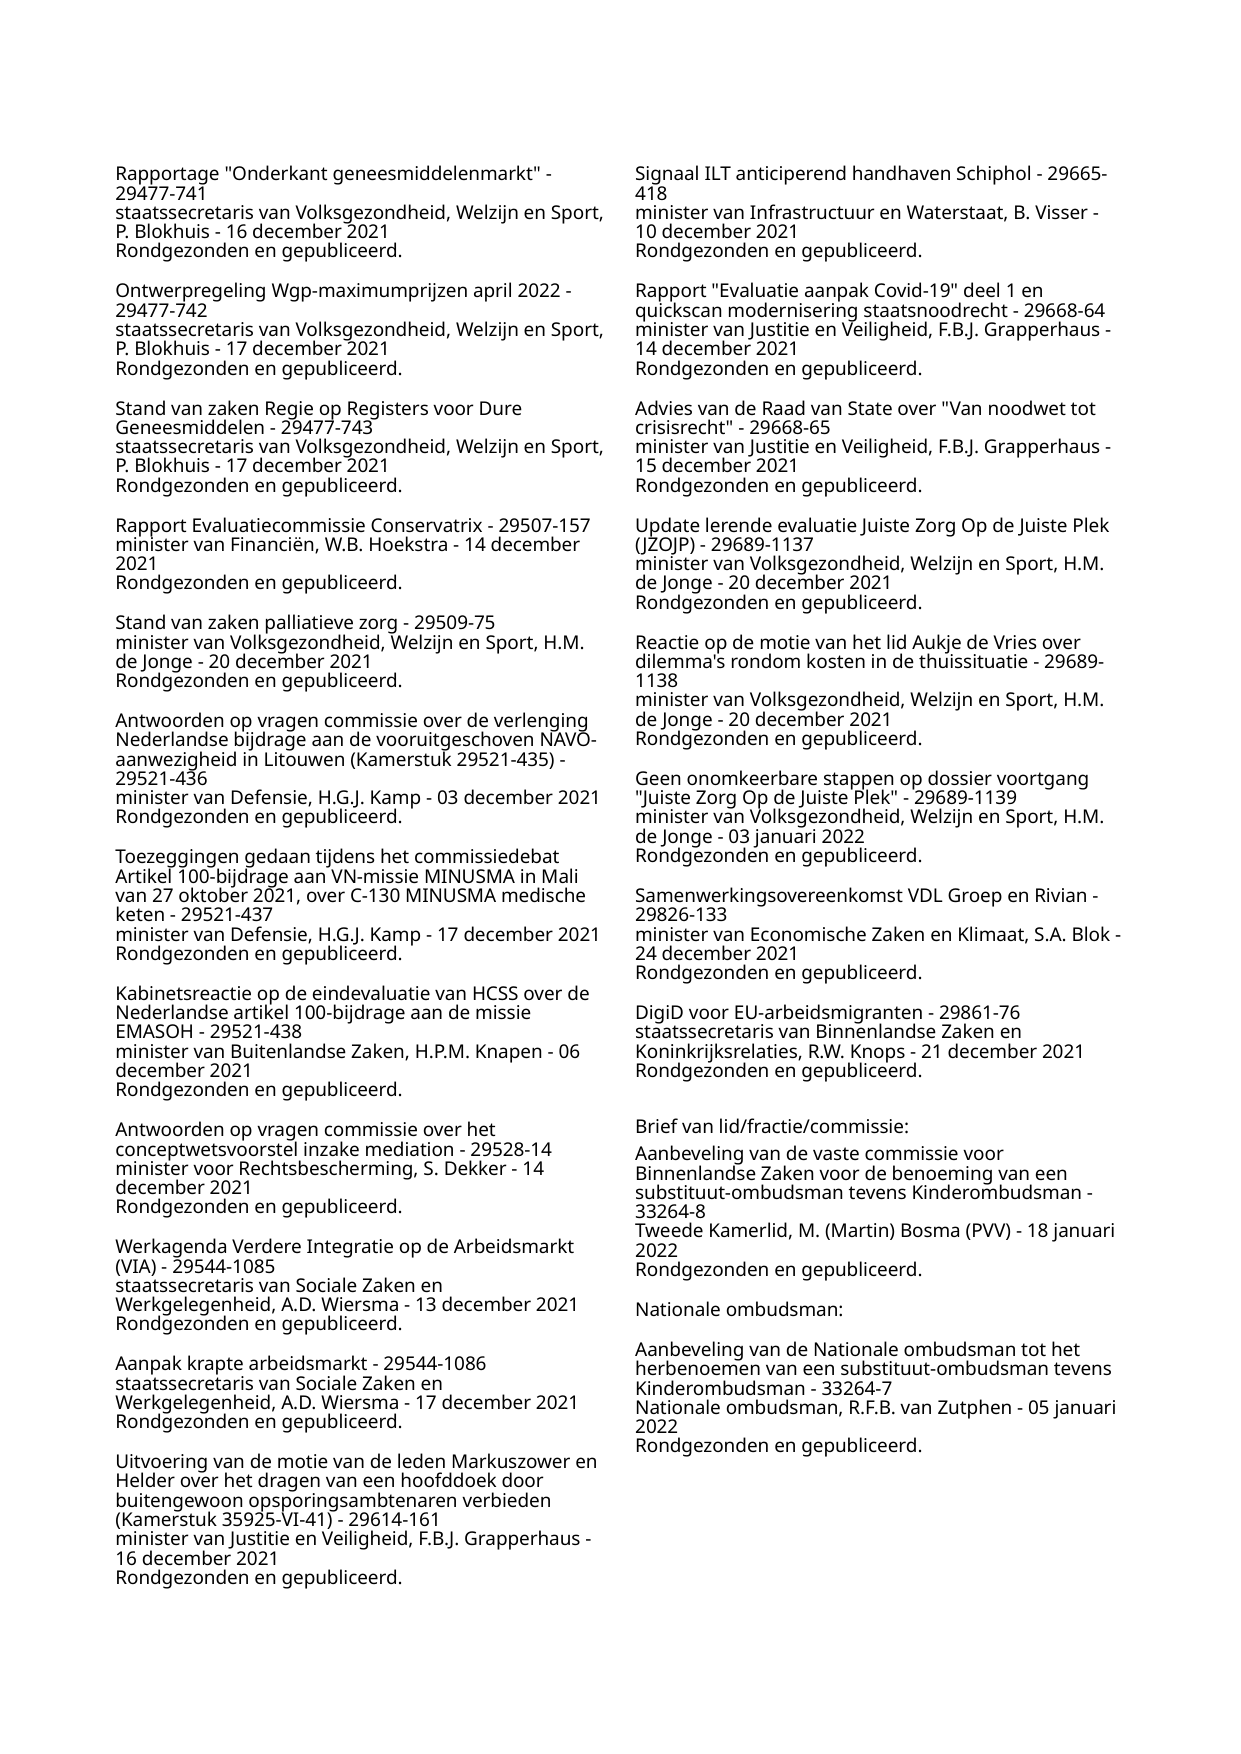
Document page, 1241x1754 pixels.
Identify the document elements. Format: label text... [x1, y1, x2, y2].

text Geen onomkeerbare stappen op dossier voortgang "Juiste Zorg Op de Juiste Plek" - 29689-1139 [635, 770, 1125, 808]
text minister van Economische Zaken en Klimaat, S.A. Blok - 24 december 2021 [635, 926, 1125, 964]
text Reactie op de motie van het lid Aukje de Vries over dilemma's rondom kosten in de thuissituatie - 29689-1138 [635, 634, 1125, 691]
text minister van Volksgezondheid, Welzijn en Sport, H.M. de Jonge - 20 december 2021 [115, 634, 605, 672]
text Rondgezonden en gepubliceerd. [635, 359, 1125, 379]
text staatssecretaris van Volksgezondheid, Welzijn en Sport, P. Blokhuis - 17 december 2021 [115, 438, 605, 477]
text Nationale ombudsman, R.F.B. van Zutphen - 05 januari 2022 [635, 1399, 1125, 1437]
text minister van Justitie en Veiligheid, F.B.J. Grapperhaus - 16 december 2021 [115, 1530, 605, 1569]
text Rondgezonden en gepubliceerd. [115, 1198, 605, 1218]
text Kabinetsreactie op de eindevaluatie van HCSS over de Nederlandse artikel 100-bijdrage aan de missie EMASOH - 29521-438 [115, 985, 605, 1043]
text DigiD voor EU-arbeidsmigranten - 29861-76 [635, 1004, 1125, 1023]
text Aanbeveling van de vaste commissie voor Binnenlandse Zaken voor de benoeming van een substituut-ombudsman tevens Kinderombudsman - 33264-8 [635, 1145, 1125, 1222]
text minister van Buitenlandse Zaken, H.P.M. Knapen - 06 december 2021 [115, 1043, 605, 1081]
text Rondgezonden en gepubliceerd. [635, 242, 1125, 262]
text Rondgezonden en gepubliceerd. [635, 477, 1125, 496]
text Rapport Evaluatiecommissie Conservatrix - 29507-157 [115, 517, 605, 536]
text Samenwerkingsovereenkomst VDL Groep en Rivian - 29826-133 [635, 887, 1125, 926]
text Rondgezonden en gepubliceerd. [115, 477, 605, 496]
text Aanpak krapte arbeidsmarkt - 29544-1086 [115, 1355, 605, 1375]
text Uitvoering van de motie van de leden Markuszower en Helder over het dragen van een hoofddoek door buitengewoon opsporingsambtenaren verbieden (Kamerstuk 35925-VI-41) - 29614-161 [115, 1453, 605, 1530]
text Rondgezonden en gepubliceerd. [635, 1261, 1125, 1280]
text Rondgezonden en gepubliceerd. [635, 1437, 1125, 1457]
text minister van Defensie, H.G.J. Kamp - 03 december 2021 [115, 789, 605, 808]
text Rondgezonden en gepubliceerd. [115, 359, 605, 379]
text Toezeggingen gedaan tijdens het commissiedebat Artikel 100-bijdrage aan VN-missie MINUSMA in Mali van 27 oktober 2021, over C-130 MINUSMA medische keten - 29521-437 [115, 848, 605, 926]
text Rondgezonden en gepubliceerd. [635, 964, 1125, 983]
text minister voor Rechtsbescherming, S. Dekker - 14 december 2021 [115, 1160, 605, 1198]
text Stand van zaken palliatieve zorg - 29509-75 [115, 614, 605, 634]
text staatssecretaris van Binnenlandse Zaken en Koninkrijksrelaties, R.W. Knops - 21 december 2021 [635, 1023, 1125, 1062]
text Stand van zaken Regie op Registers voor Dure Geneesmiddelen - 29477-743 [115, 399, 605, 438]
text Tweede Kamerlid, M. (Martin) Bosma (PVV) - 18 januari 2022 [635, 1222, 1125, 1261]
text Rondgezonden en gepubliceerd. [115, 574, 605, 594]
text Rondgezonden en gepubliceerd. [115, 242, 605, 262]
text Rapport "Evaluatie aanpak Covid-19" deel 1 en quickscan modernisering staatsnoodrecht - 29668-64 [635, 282, 1125, 321]
text staatssecretaris van Sociale Zaken en Werkgelegenheid, A.D. Wiersma - 13 december 2021 [115, 1277, 605, 1315]
text Rondgezonden en gepubliceerd. [635, 594, 1125, 613]
text staatssecretaris van Sociale Zaken en Werkgelegenheid, A.D. Wiersma - 17 december 2021 [115, 1375, 605, 1413]
text Rondgezonden en gepubliceerd. [635, 847, 1125, 866]
text Rondgezonden en gepubliceerd. [115, 1081, 605, 1101]
text Update lerende evaluatie Juiste Zorg Op de Juiste Plek (JZOJP) - 29689-1137 [635, 517, 1125, 555]
text Rondgezonden en gepubliceerd. [115, 1315, 605, 1335]
text Antwoorden op vragen commissie over de verlenging Nederlandse bijdrage aan de vooruitgeschoven NAVO-aanwezigheid in Litouwen (Kamerstuk 29521-435) - 29521-436 [115, 712, 605, 789]
text Advies van de Raad van State over "Van noodwet tot crisisrecht" - 29668-65 [635, 399, 1125, 438]
text minister van Defensie, H.G.J. Kamp - 17 december 2021 [115, 926, 605, 945]
text minister van Volksgezondheid, Welzijn en Sport, H.M. de Jonge - 20 december 2021 [635, 691, 1125, 730]
text Nationale ombudsman: [635, 1301, 1125, 1320]
text minister van Justitie en Veiligheid, F.B.J. Grapperhaus - 15 december 2021 [635, 438, 1125, 477]
text Aanbeveling van de Nationale ombudsman tot het herbenoemen van een substituut-ombudsman tevens Kinderombudsman - 33264-7 [635, 1341, 1125, 1399]
text Rondgezonden en gepubliceerd. [115, 1569, 605, 1588]
text Rondgezonden en gepubliceerd. [115, 1413, 605, 1432]
text minister van Volksgezondheid, Welzijn en Sport, H.M. de Jonge - 20 december 2021 [635, 555, 1125, 594]
text Rondgezonden en gepubliceerd. [115, 808, 605, 828]
text Rondgezonden en gepubliceerd. [635, 730, 1125, 749]
text Werkagenda Verdere Integratie op de Arbeidsmarkt (VIA) - 29544-1085 [115, 1238, 605, 1277]
text staatssecretaris van Volksgezondheid, Welzijn en Sport, P. Blokhuis - 16 december 2021 [115, 204, 605, 242]
text Rapportage "Onderkant geneesmiddelenmarkt" - 29477-741 [115, 165, 605, 204]
text Rondgezonden en gepubliceerd. [115, 945, 605, 964]
text Brief van lid/fractie/commissie: [635, 1114, 1125, 1139]
text minister van Justitie en Veiligheid, F.B.J. Grapperhaus - 14 december 2021 [635, 321, 1125, 359]
text minister van Volksgezondheid, Welzijn en Sport, H.M. de Jonge - 03 januari 2022 [635, 808, 1125, 847]
text Antwoorden op vragen commissie over het conceptwetsvoorstel inzake mediation - 29528-14 [115, 1121, 605, 1160]
text Rondgezonden en gepubliceerd. [635, 1062, 1125, 1081]
text minister van Financiën, W.B. Hoekstra - 14 december 2021 [115, 536, 605, 574]
text Signaal ILT anticiperend handhaven Schiphol - 29665-418 [635, 165, 1125, 204]
text minister van Infrastructuur en Waterstaat, B. Visser - 10 december 2021 [635, 204, 1125, 242]
text staatssecretaris van Volksgezondheid, Welzijn en Sport, P. Blokhuis - 17 december 2021 [115, 321, 605, 359]
text Rondgezonden en gepubliceerd. [115, 672, 605, 691]
text Ontwerpregeling Wgp-maximumprijzen april 2022 - 29477-742 [115, 282, 605, 321]
